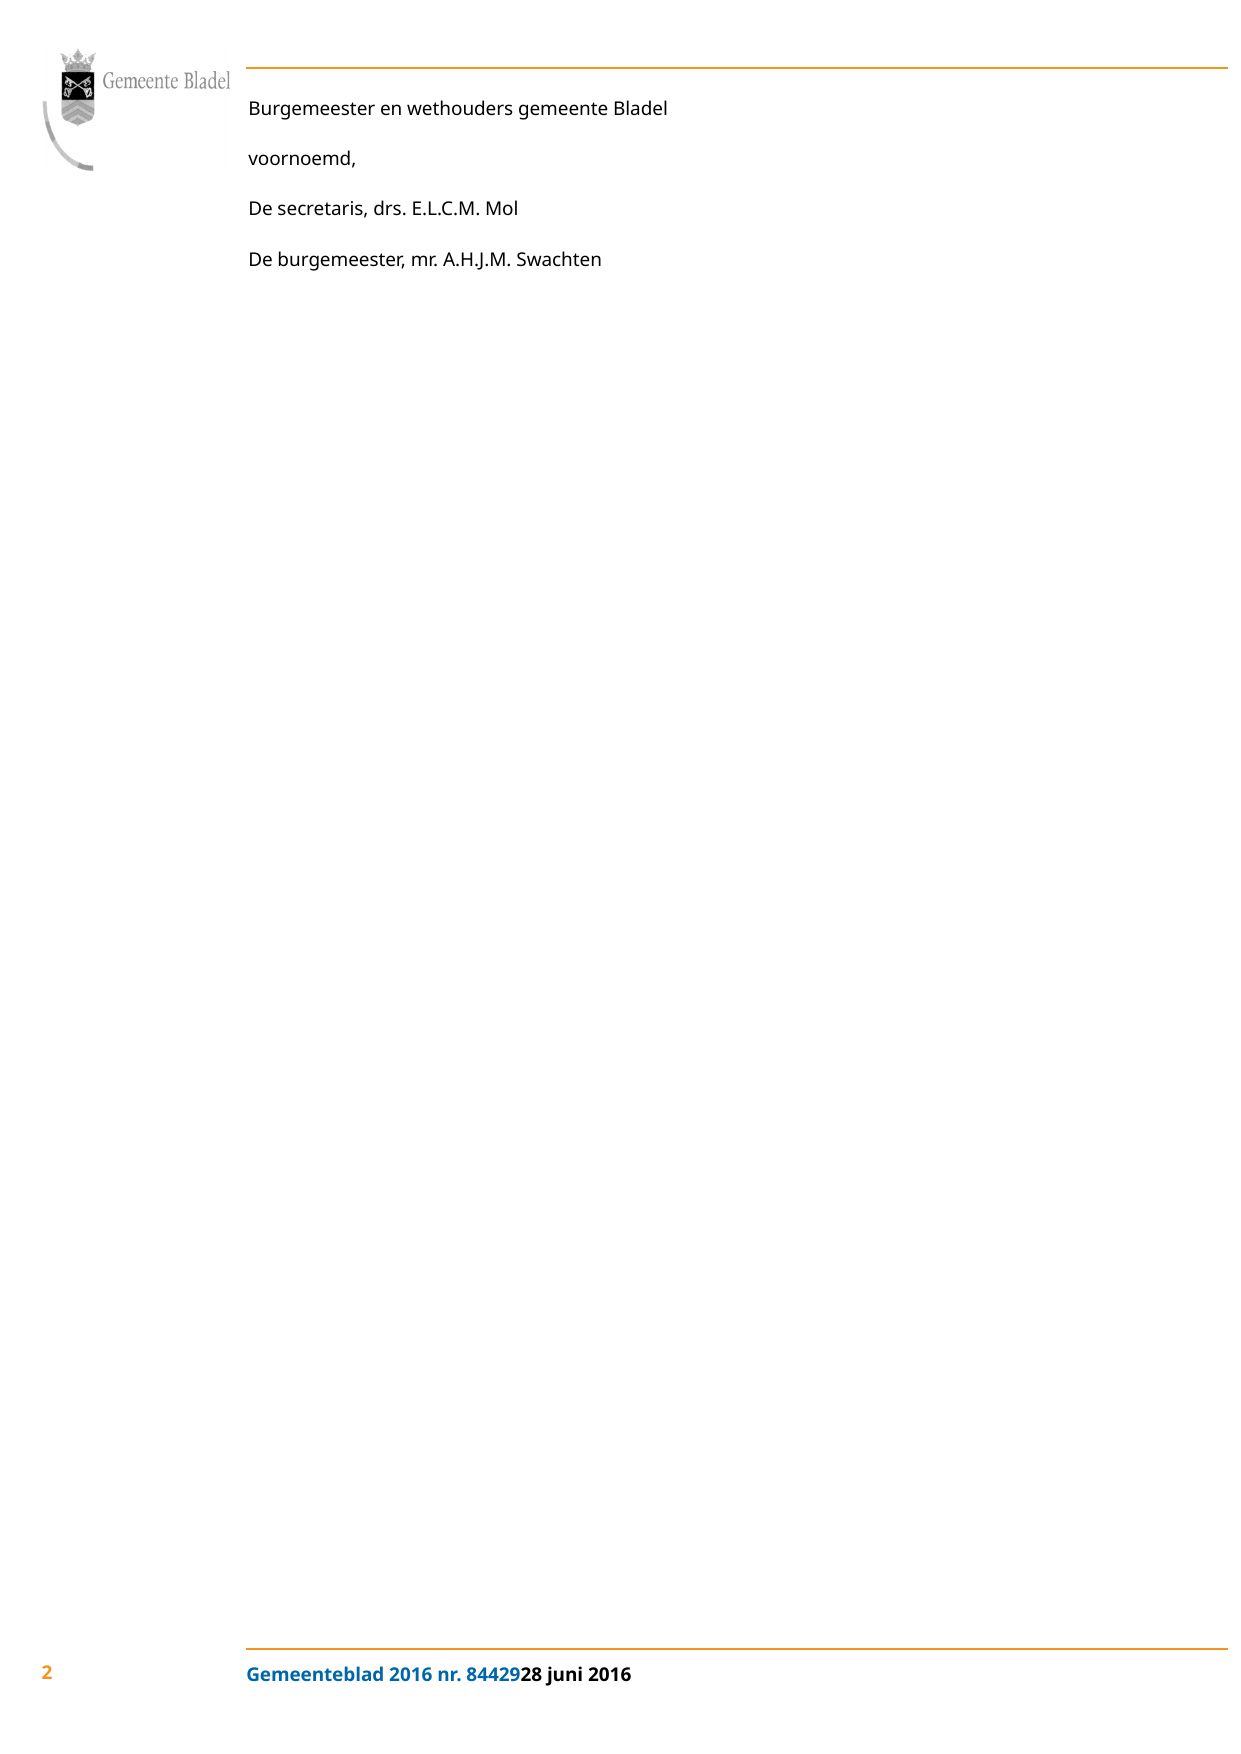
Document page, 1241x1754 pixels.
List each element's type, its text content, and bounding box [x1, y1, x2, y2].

text voornoemd, [248, 145, 1152, 171]
picture [41, 47, 231, 172]
text De burgemeester, mr. A.H.J.M. Swachten [248, 246, 1152, 272]
text Burgemeester en wethouders gemeente Bladel [248, 95, 1152, 121]
text De secretaris, drs. E.L.C.M. Mol [248, 196, 1152, 221]
